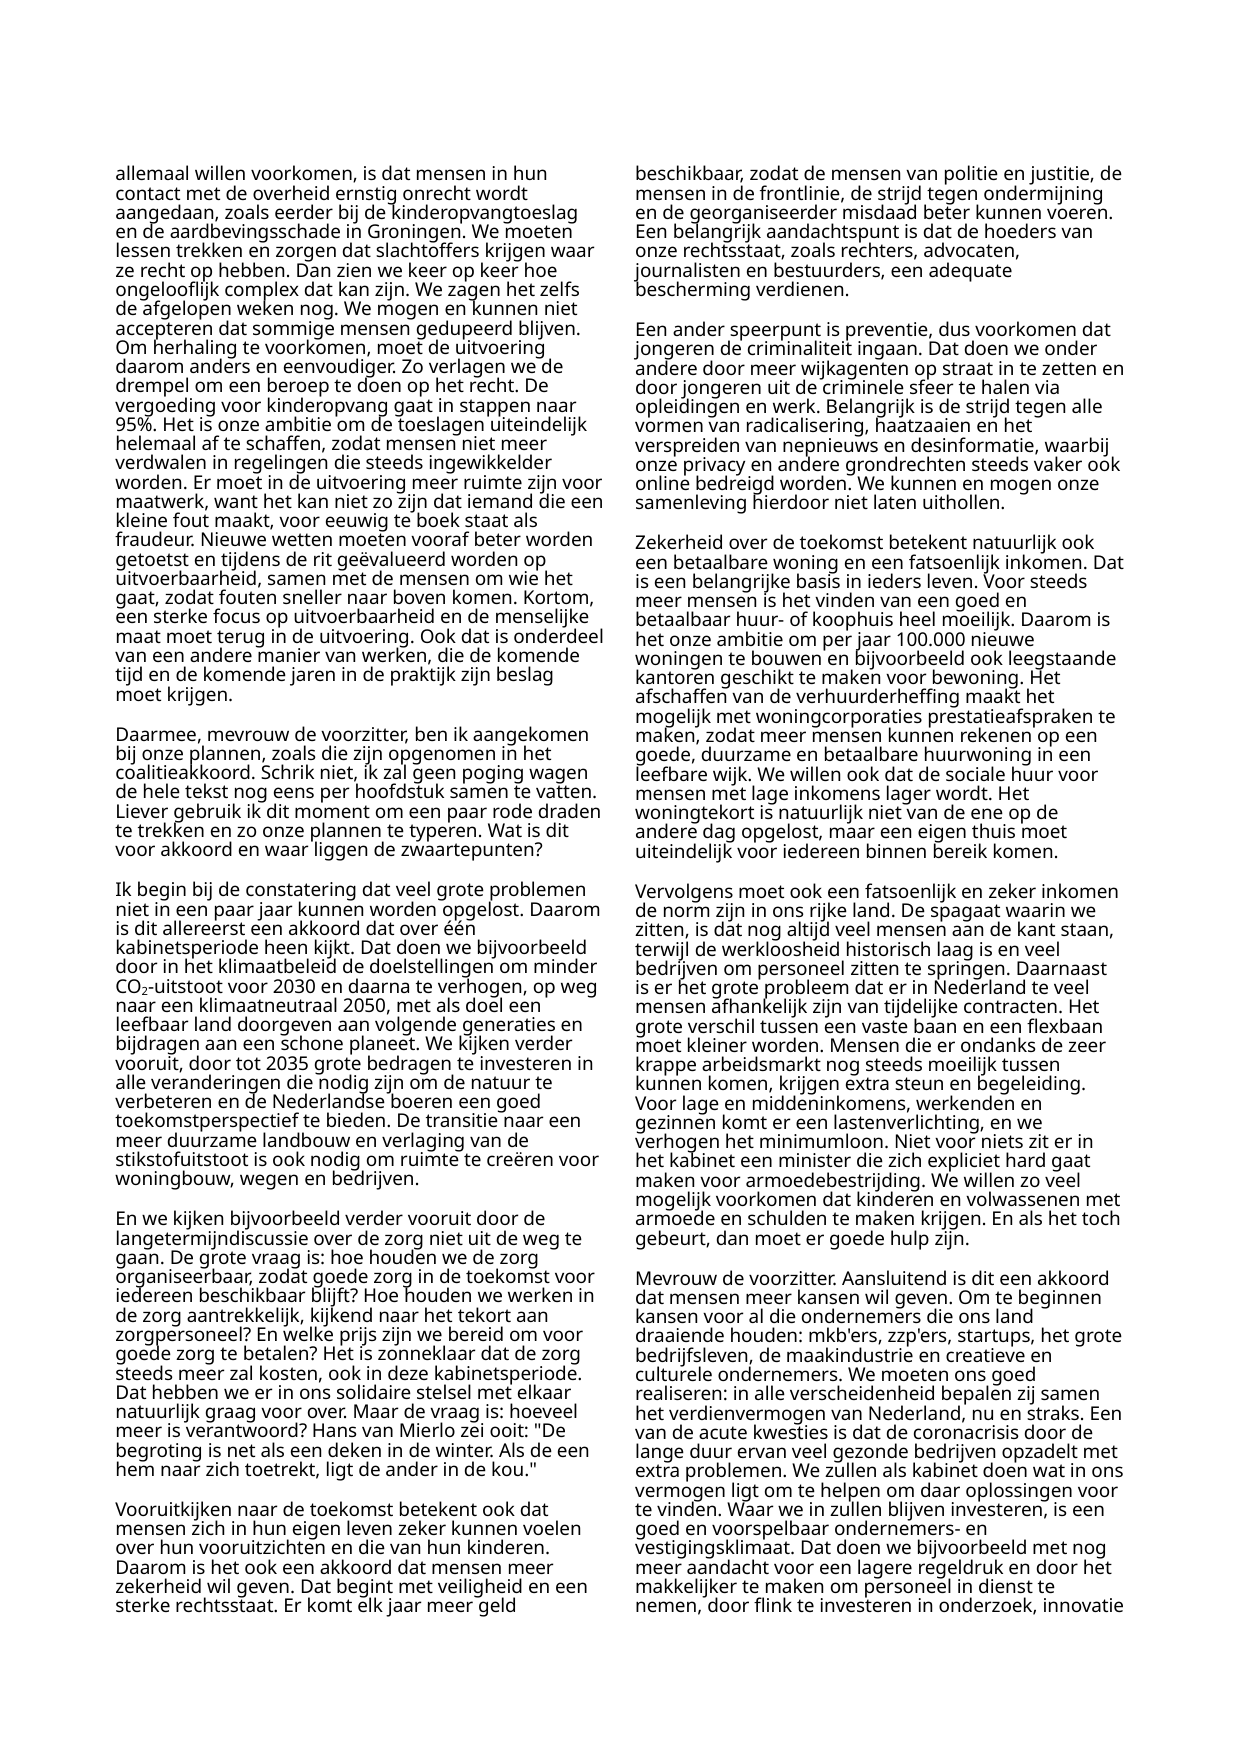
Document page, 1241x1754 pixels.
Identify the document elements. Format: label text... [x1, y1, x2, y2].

text En we kijken bijvoorbeeld verder vooruit door de langetermijndiscussie over de zorg niet uit de weg te gaan. De grote vraag is: hoe houden we de zorg organiseerbaar, zodat goede zorg in de toekomst voor iedereen beschikbaar blijft? Hoe houden we werken in de zorg aantrekkelijk, kijkend naar het tekort aan zorgpersoneel? En welke prijs zijn we bereid om voor goede zorg te betalen? Het is zonneklaar dat de zorg steeds meer zal kosten, ook in deze kabinetsperiode. Dat hebben we er in ons solidaire stelsel met elkaar natuurlijk graag voor over. Maar de vraag is: hoeveel meer is verantwoord? Hans van Mierlo zei ooit: "De begroting is net als een deken in de winter. Als de een hem naar zich toetrekt, ligt de ander in de kou." [115, 1210, 605, 1480]
text allemaal willen voorkomen, is dat mensen in hun contact met de overheid ernstig onrecht wordt aangedaan, zoals eerder bij de kinderopvangtoeslag en de aardbevingsschade in Groningen. We moeten lessen trekken en zorgen dat slachtoffers krijgen waar ze recht op hebben. Dan zien we keer op keer hoe ongelooflijk complex dat kan zijn. We zagen het zelfs de afgelopen weken nog. We mogen en kunnen niet accepteren dat sommige mensen gedupeerd blijven. Om herhaling te voorkomen, moet de uitvoering daarom anders en eenvoudiger. Zo verlagen we de drempel om een beroep te doen op het recht. De vergoeding voor kinderopvang gaat in stappen naar 95%. Het is onze ambitie om de toeslagen uiteindelijk helemaal af te schaffen, zodat mensen niet meer verdwalen in regelingen die steeds ingewikkelder worden. Er moet in de uitvoering meer ruimte zijn voor maatwerk, want het kan niet zo zijn dat iemand die een kleine fout maakt, voor eeuwig te boek staat als fraudeur. Nieuwe wetten moeten vooraf beter worden getoetst en tijdens de rit geëvalueerd worden op uitvoerbaarheid, samen met de mensen om wie het gaat, zodat fouten sneller naar boven komen. Kortom, een sterke focus op uitvoerbaarheid en de menselijke maat moet terug in de uitvoering. Ook dat is onderdeel van een andere manier van werken, die de komende tijd en de komende jaren in de praktijk zijn beslag moet krijgen. [115, 165, 605, 705]
text Vervolgens moet ook een fatsoenlijk en zeker inkomen de norm zijn in ons rijke land. De spagaat waarin we zitten, is dat nog altijd veel mensen aan de kant staan, terwijl de werkloosheid historisch laag is en veel bedrijven om personeel zitten te springen. Daarnaast is er het grote probleem dat er in Nederland te veel mensen afhankelijk zijn van tijdelijke contracten. Het grote verschil tussen een vaste baan en een flexbaan moet kleiner worden. Mensen die er ondanks de zeer krappe arbeidsmarkt nog steeds moeilijk tussen kunnen komen, krijgen extra steun en begeleiding. Voor lage en middeninkomens, werkenden en gezinnen komt er een lastenverlichting, en we verhogen het minimumloon. Niet voor niets zit er in het kabinet een minister die zich expliciet hard gaat maken voor armoedebestrijding. We willen zo veel mogelijk voorkomen dat kinderen en volwassenen met armoede en schulden te maken krijgen. En als het toch gebeurt, dan moet er goede hulp zijn. [635, 883, 1125, 1249]
text Daarmee, mevrouw de voorzitter, ben ik aangekomen bij onze plannen, zoals die zijn opgenomen in het coalitieakkoord. Schrik niet, ik zal geen poging wagen de hele tekst nog eens per hoofdstuk samen te vatten. Liever gebruik ik dit moment om een paar rode draden te trekken en zo onze plannen te typeren. Wat is dit voor akkoord en waar liggen de zwaartepunten? [115, 726, 605, 861]
text Vooruitkijken naar de toekomst betekent ook dat mensen zich in hun eigen leven zeker kunnen voelen over hun vooruitzichten en die van hun kinderen. Daarom is het ook een akkoord dat mensen meer zekerheid wil geven. Dat begint met veiligheid en een sterke rechtsstaat. Er komt elk jaar meer geld [115, 1501, 605, 1616]
text Een ander speerpunt is preventie, dus voorkomen dat jongeren de criminaliteit ingaan. Dat doen we onder andere door meer wijkagenten op straat in te zetten en door jongeren uit de criminele sfeer te halen via opleidingen en werk. Belangrijk is de strijd tegen alle vormen van radicalisering, haatzaaien en het verspreiden van nepnieuws en desinformatie, waarbij onze privacy en andere grondrechten steeds vaker ook online bedreigd worden. We kunnen en mogen onze samenleving hierdoor niet laten uithollen. [635, 321, 1125, 514]
text Ik begin bij de constatering dat veel grote problemen niet in een paar jaar kunnen worden opgelost. Daarom is dit allereerst een akkoord dat over één kabinetsperiode heen kijkt. Dat doen we bijvoorbeeld door in het klimaatbeleid de doelstellingen om minder CO2-uitstoot voor 2030 en daarna te verhogen, op weg naar een klimaatneutraal 2050, met als doel een leefbaar land doorgeven aan volgende generaties en bijdragen aan een schone planeet. We kijken verder vooruit, door tot 2035 grote bedragen te investeren in alle veranderingen die nodig zijn om de natuur te verbeteren en de Nederlandse boeren een goed toekomstperspectief te bieden. De transitie naar een meer duurzame landbouw en verlaging van de stikstofuitstoot is ook nodig om ruimte te creëren voor woningbouw, wegen en bedrijven. [115, 881, 605, 1189]
text Zekerheid over de toekomst betekent natuurlijk ook een betaalbare woning en een fatsoenlijk inkomen. Dat is een belangrijke basis in ieders leven. Voor steeds meer mensen is het vinden van een goed en betaalbaar huur- of koophuis heel moeilijk. Daarom is het onze ambitie om per jaar 100.000 nieuwe woningen te bouwen en bijvoorbeeld ook leegstaande kantoren geschikt te maken voor bewoning. Het afschaffen van de verhuurderheffing maakt het mogelijk met woningcorporaties prestatieafspraken te maken, zodat meer mensen kunnen rekenen op een goede, duurzame en betaalbare huurwoning in een leefbare wijk. We willen ook dat de sociale huur voor mensen met lage inkomens lager wordt. Het woningtekort is natuurlijk niet van de ene op de andere dag opgelost, maar een eigen thuis moet uiteindelijk voor iedereen binnen bereik komen. [635, 534, 1125, 862]
text beschikbaar, zodat de mensen van politie en justitie, de mensen in de frontlinie, de strijd tegen ondermijning en de georganiseerder misdaad beter kunnen voeren. Een belangrijk aandachtspunt is dat de hoeders van onze rechtsstaat, zoals rechters, advocaten, journalisten en bestuurders, een adequate bescherming verdienen. [635, 165, 1125, 300]
text Mevrouw de voorzitter. Aansluitend is dit een akkoord dat mensen meer kansen wil geven. Om te beginnen kansen voor al die ondernemers die ons land draaiende houden: mkb'ers, zzp'ers, startups, het grote bedrijfsleven, de maakindustrie en creatieve en culturele ondernemers. We moeten ons goed realiseren: in alle verscheidenheid bepalen zij samen het verdienvermogen van Nederland, nu en straks. Een van de acute kwesties is dat de coronacrisis door de lange duur ervan veel gezonde bedrijven opzadelt met extra problemen. We zullen als kabinet doen wat in ons vermogen ligt om te helpen om daar oplossingen voor te vinden. Waar we in zullen blijven investeren, is een goed en voorspelbaar ondernemers- en vestigingsklimaat. Dat doen we bijvoorbeeld met nog meer aandacht voor een lagere regeldruk en door het makkelijker te maken om personeel in dienst te nemen, door flink te investeren in onderzoek, innovatie [635, 1269, 1125, 1616]
